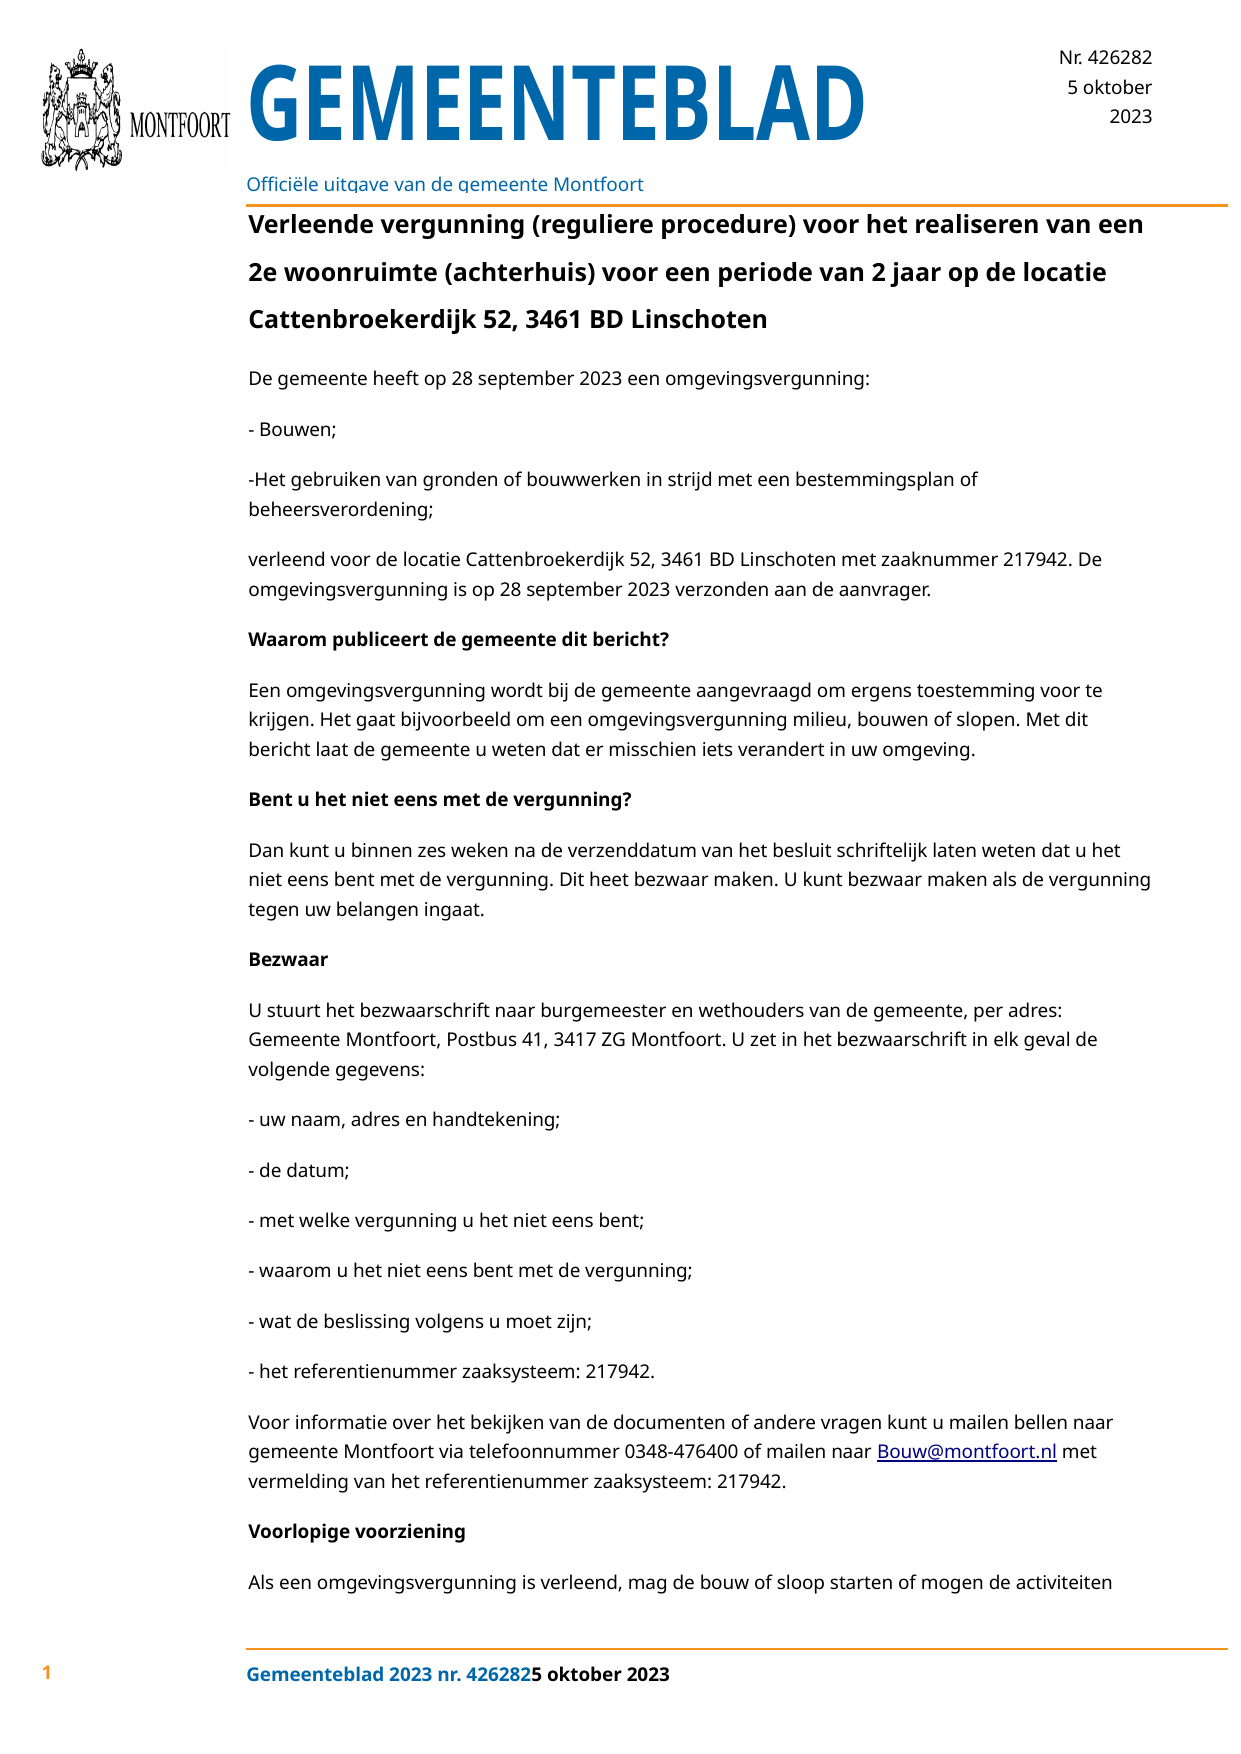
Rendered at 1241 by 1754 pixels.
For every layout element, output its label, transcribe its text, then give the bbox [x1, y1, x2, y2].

text U stuurt het bezwaarschrift naar burgemeester en wethouders van de gemeente, per adres: Gemeente Montfoort, Postbus 41, 3417 ZG Montfoort. U zet in het bezwaarschrift in elk geval de volgende gegevens: [248, 997, 1152, 1082]
text verleend voor de locatie Cattenbroekerdijk 52, 3461 BD Linschoten met zaaknummer 217942. De omgevingsvergunning is op 28 september 2023 verzonden aan de aanvrager. [248, 546, 1152, 602]
text - Bouwen; [248, 416, 1152, 442]
text Voorlopige voorziening [248, 1518, 1152, 1544]
text - met welke vergunning u het niet eens bent; [248, 1207, 1152, 1233]
text Bezwaar [248, 946, 1152, 972]
text - wat de beslissing volgens u moet zijn; [248, 1308, 1152, 1334]
text Waarom publiceert de gemeente dit bericht? [248, 626, 1152, 652]
text De gemeente heeft op 28 september 2023 een omgevingsvergunning: [248, 366, 1152, 391]
text -Het gebruiken van gronden of bouwwerken in strijd met een bestemmingsplan of beheersverordening; [248, 466, 1152, 522]
text Bent u het niet eens met de vergunning? [248, 786, 1152, 812]
text - waarom u het niet eens bent met de vergunning; [248, 1258, 1152, 1283]
text Dan kunt u binnen zes weken na de verzenddatum van het besluit schriftelijk laten weten dat u het niet eens bent met de vergunning. Dit heet bezwaar maken. U kunt bezwaar maken als de vergunning tegen uw belangen ingaat. [248, 837, 1152, 922]
text - uw naam, adres en handtekening; [248, 1106, 1152, 1132]
text Voor informatie over het bekijken van de documenten of andere vragen kunt u mailen bellen naar gemeente Montfoort via telefoonnummer 0348-476400 of mailen naar Bouw@montfoort.nl met vermelding van het referentienummer zaaksysteem: 217942. [248, 1409, 1152, 1494]
text Als een omgevingsvergunning is verleend, mag de bouw of sloop starten of mogen de activiteiten [248, 1569, 1152, 1594]
text Een omgevingsvergunning wordt bij de gemeente aangevraagd om ergens toestemming voor te krijgen. Het gaat bijvoorbeeld om een omgevingsvergunning milieu, bouwen of slopen. Met dit bericht laat de gemeente u weten dat er misschien iets verandert in uw omgeving. [248, 677, 1152, 762]
text - de datum; [248, 1157, 1152, 1182]
text Verleende vergunning (reguliere procedure) voor het realiseren van een 2e woonruimte (achterhuis) voor een periode van 2 jaar op de locatie Cattenbroekerdijk 52, 3461 BD Linschoten [248, 207, 1152, 336]
picture [41, 47, 231, 172]
text - het referentienummer zaaksysteem: 217942. [248, 1358, 1152, 1384]
